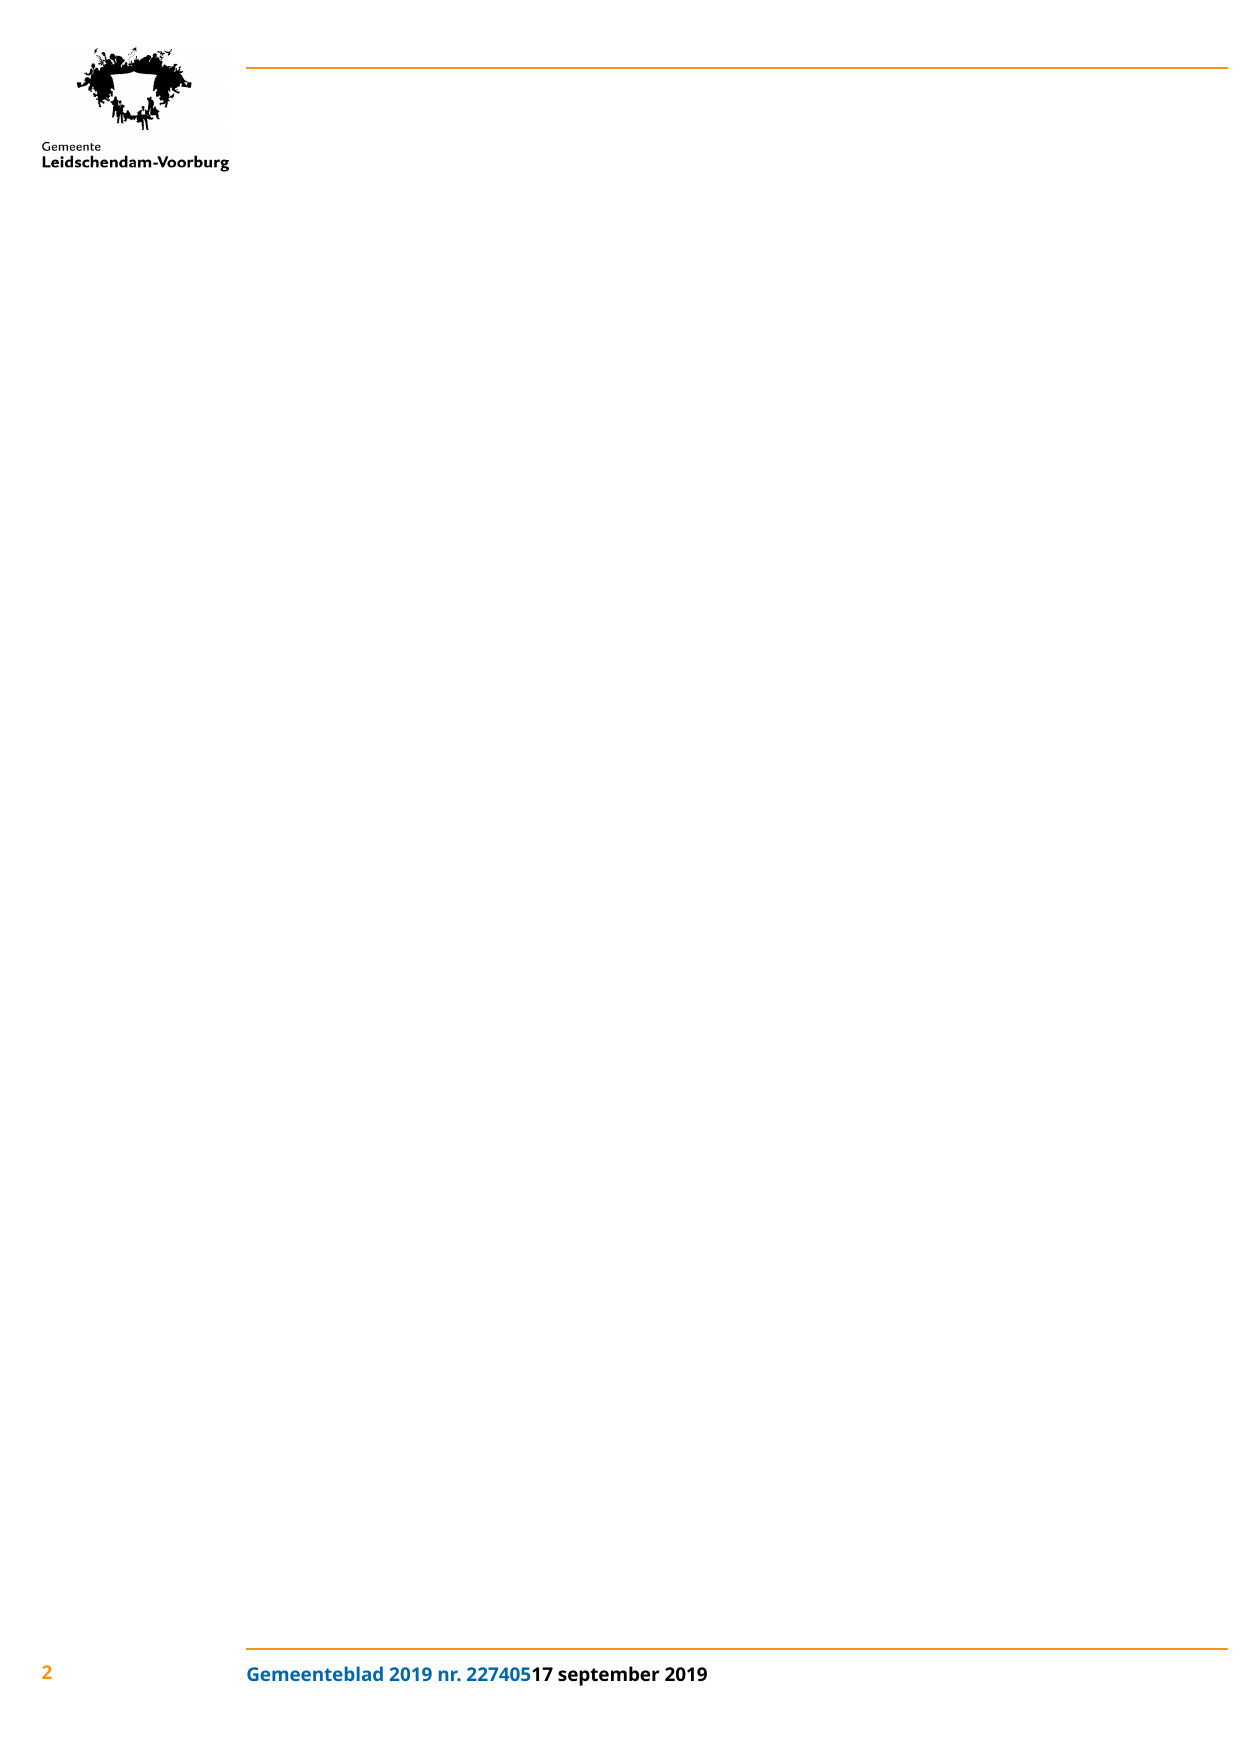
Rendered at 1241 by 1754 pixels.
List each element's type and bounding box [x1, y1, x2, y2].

picture [41, 47, 231, 172]
